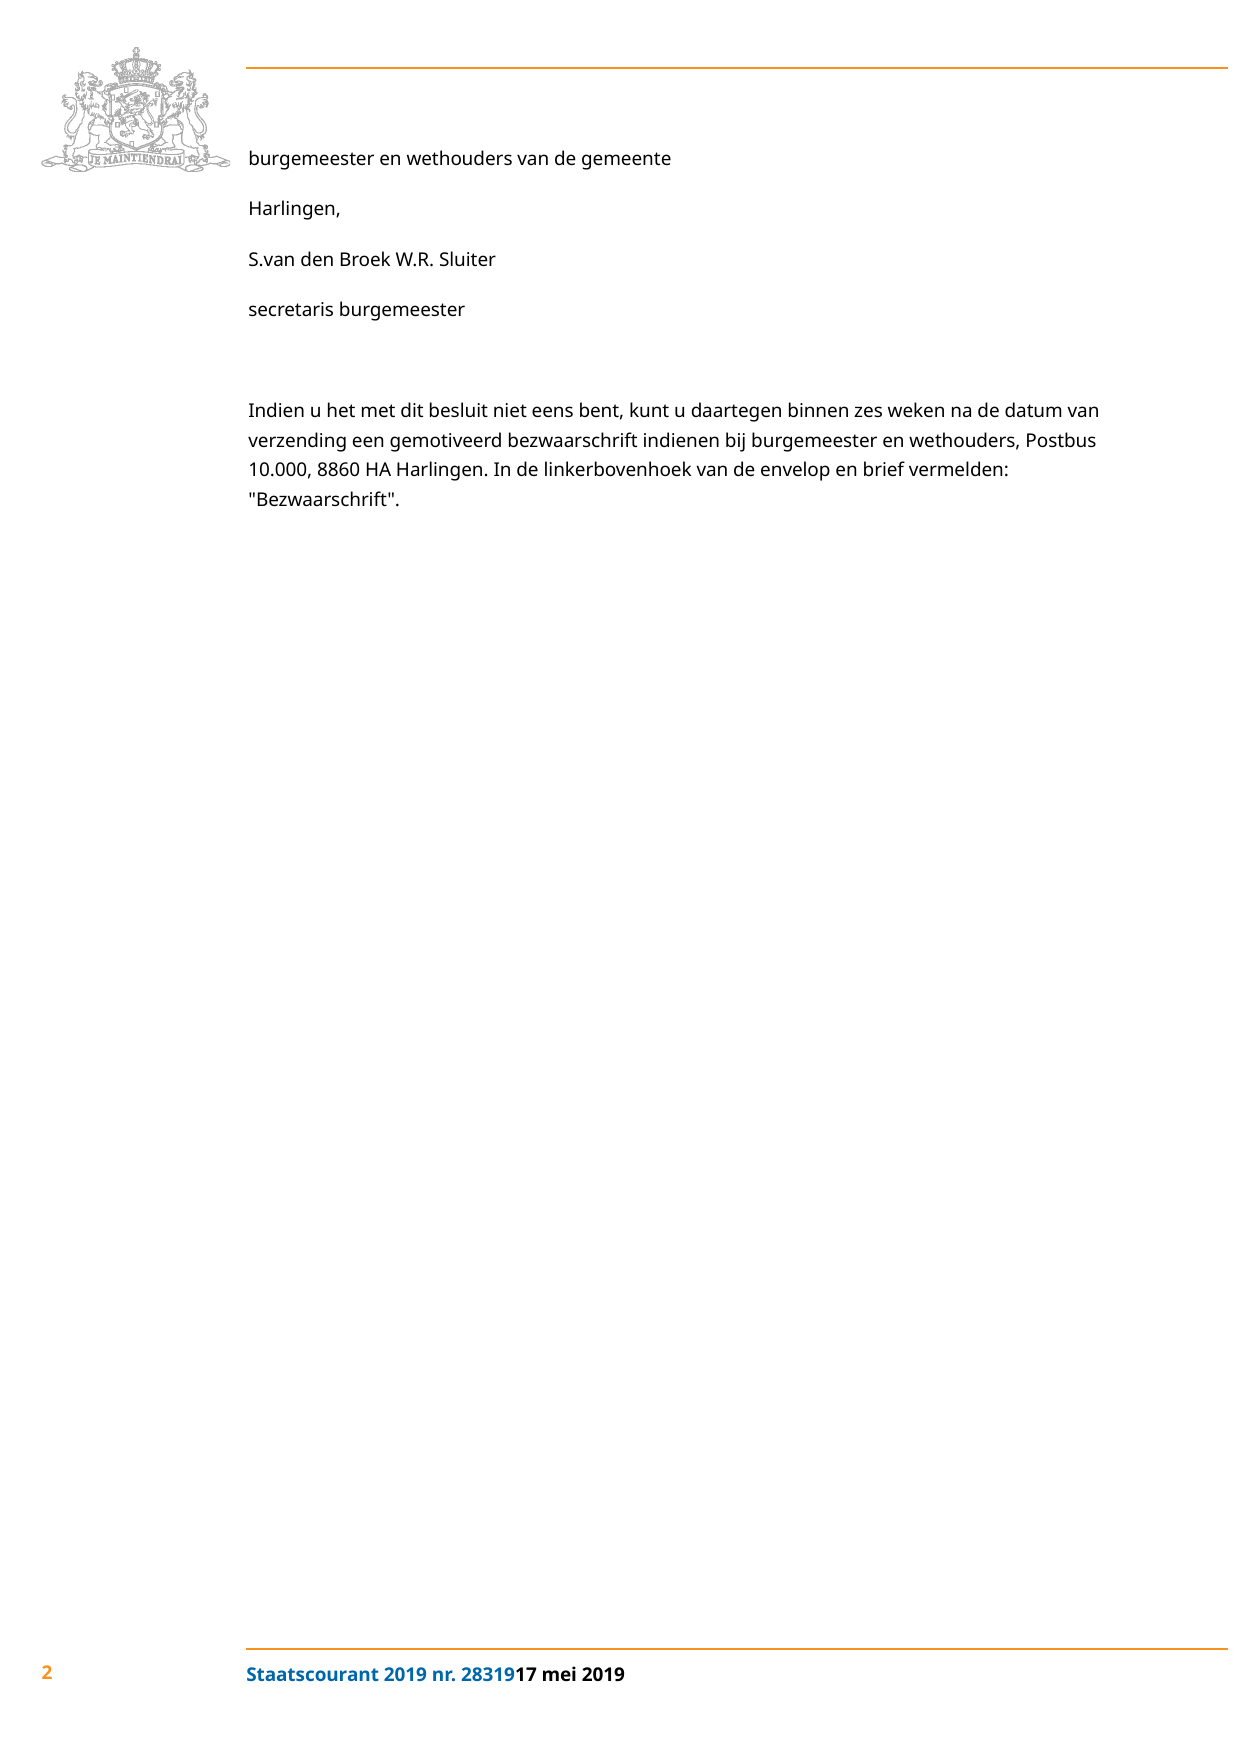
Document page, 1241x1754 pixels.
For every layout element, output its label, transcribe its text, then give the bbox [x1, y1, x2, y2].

text Harlingen, [248, 196, 1152, 221]
text Indien u het met dit besluit niet eens bent, kunt u daartegen binnen zes weken na de datum van verzending een gemotiveerd bezwaarschrift indienen bij burgemeester en wethouders, Postbus 10.000, 8860 HA Harlingen. In de linkerbovenhoek van de envelop en brief vermelden: "Bezwaarschrift". [248, 397, 1152, 512]
text secretaris burgemeester [248, 296, 1152, 322]
picture [41, 47, 231, 172]
text S.van den Broek W.R. Sluiter [248, 246, 1152, 272]
text burgemeester en wethouders van de gemeente [248, 145, 1152, 171]
